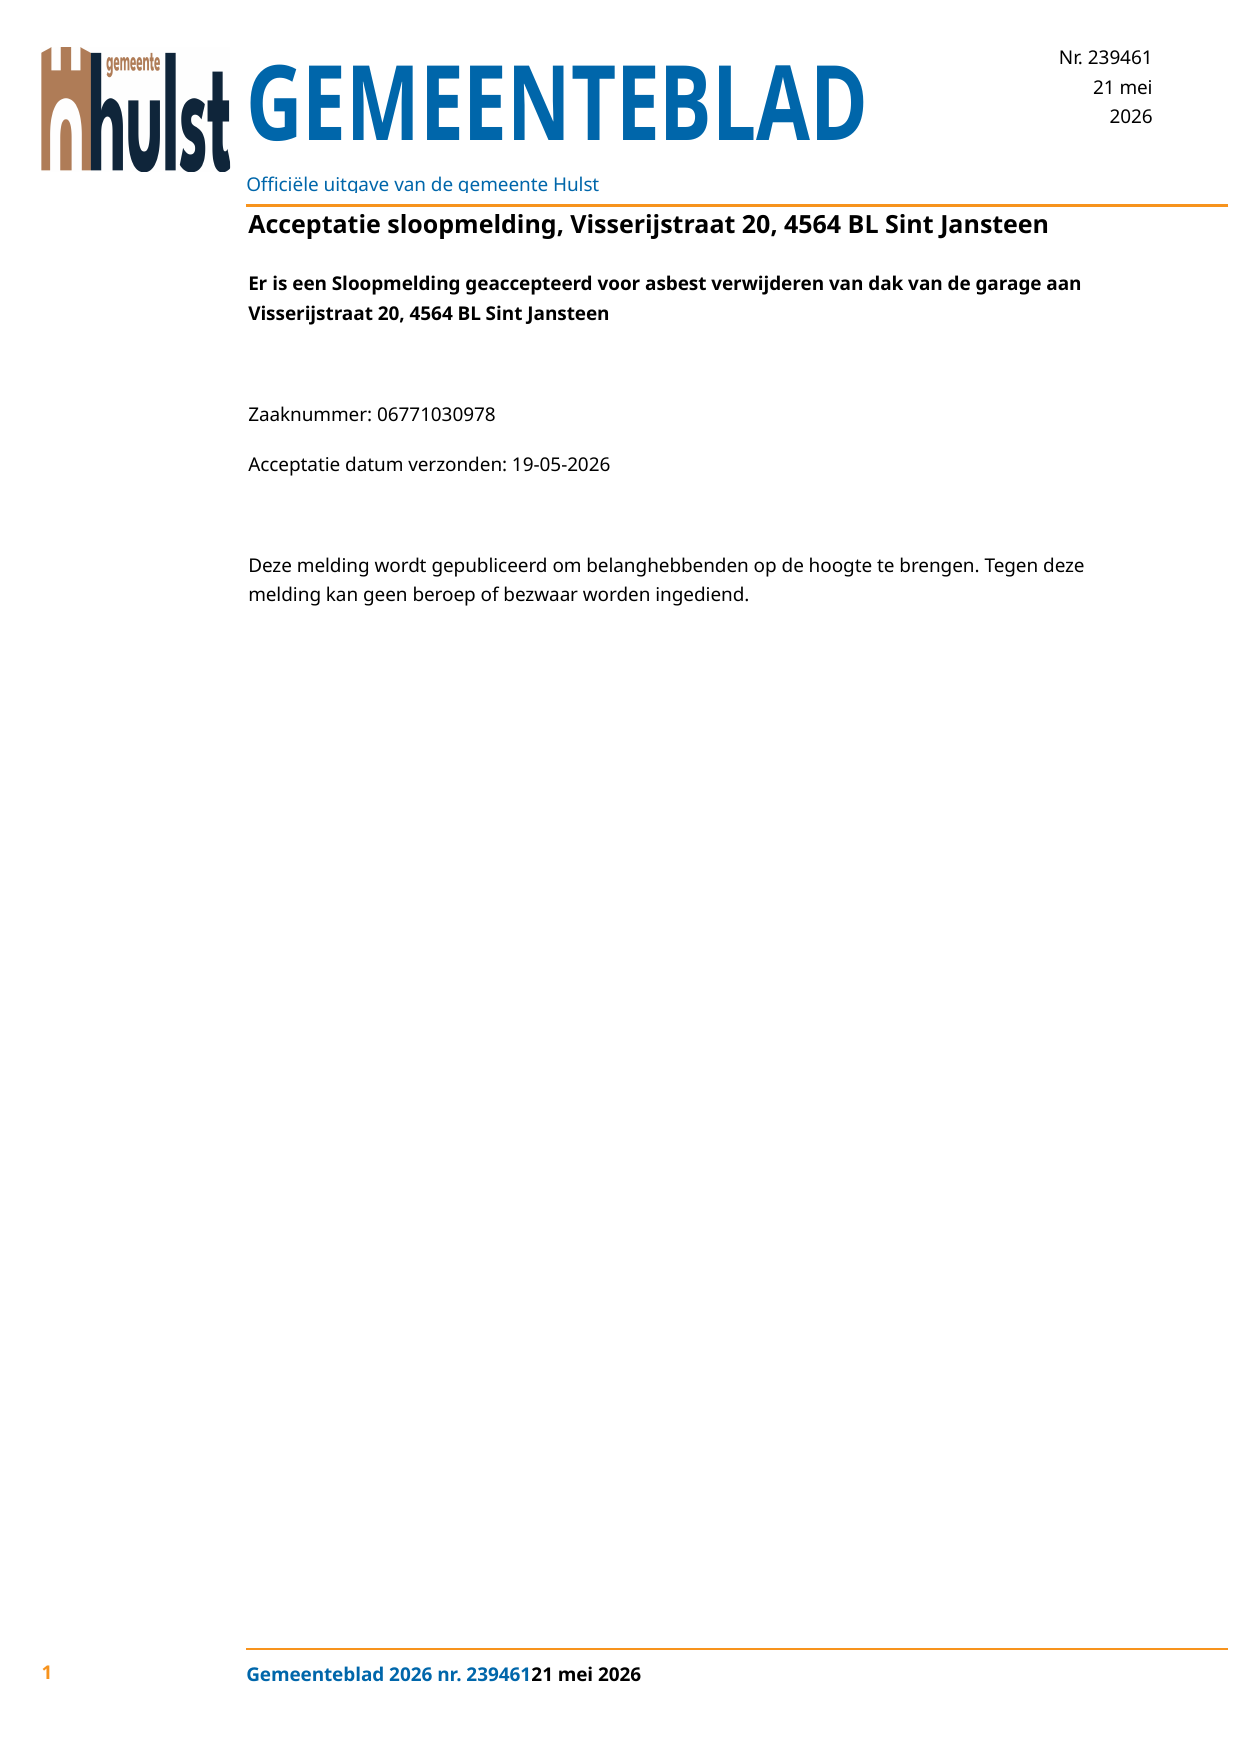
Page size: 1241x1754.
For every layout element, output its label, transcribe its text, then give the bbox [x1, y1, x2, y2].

text Acceptatie sloopmelding, Visserijstraat 20, 4564 BL Sint Jansteen [248, 207, 1152, 241]
text Er is een Sloopmelding geaccepteerd voor asbest verwijderen van dak van de garage aan Visserijstraat 20, 4564 BL Sint Jansteen [248, 270, 1152, 326]
text Zaaknummer: 06771030978 [248, 401, 1152, 426]
picture [41, 47, 231, 172]
text Acceptatie datum verzonden: 19-05-2026 [248, 451, 1152, 477]
text Deze melding wordt gepubliceerd om belanghebbenden op de hoogte te brengen. Tegen deze melding kan geen beroep of bezwaar worden ingediend. [248, 552, 1152, 607]
